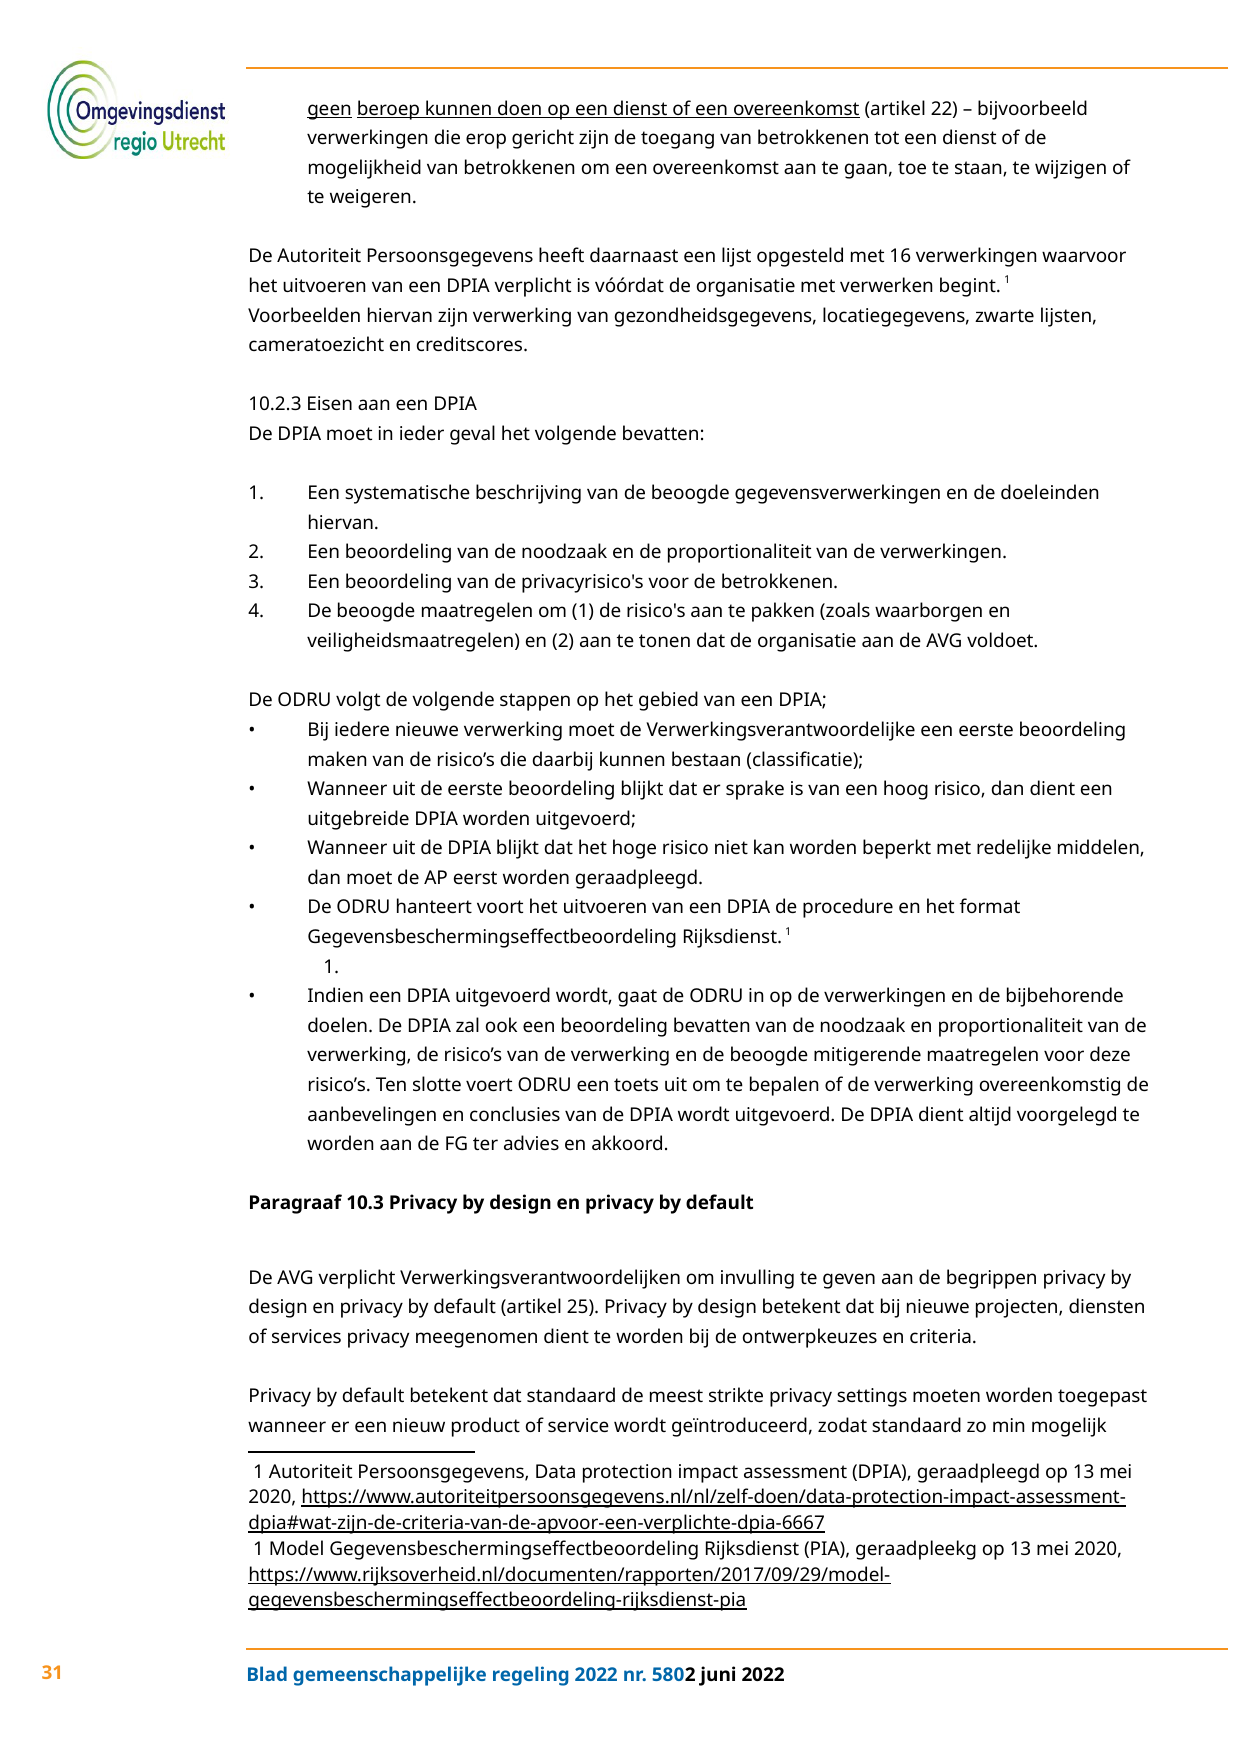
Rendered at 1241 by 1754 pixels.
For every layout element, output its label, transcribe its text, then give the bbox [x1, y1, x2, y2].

text 10.2.3 Eisen aan een DPIA [248, 391, 1152, 416]
text Voorbeelden hiervan zijn verwerking van gezondheidsgegevens, locatiegegevens, zwarte lijsten, cameratoezicht en creditscores. [248, 302, 1152, 357]
list Een beoordeling van de privacyrisico's voor de betrokkenen. [248, 568, 1152, 594]
text Autoriteit Persoonsgegevens, Data protection impact assessment (DPIA), geraadpleegd op 13 mei 2020, https://www.autoriteitpersoonsgegevens.nl/nl/zelf-doen/data-protection-impact-assessment-dpia#wat-zijn-de-criteria-van-de-apvoor-een-verplichte-dpia-6667 [248, 1458, 1152, 1535]
list geen beroep kunnen doen op een dienst of een overeenkomst (artikel 22) – bijvoorbeeld verwerkingen die erop gericht zijn de toegang van betrokkenen tot een dienst of de mogelijkheid van betrokkenen om een overeenkomst aan te gaan, toe te staan, te wijzigen of te weigeren. [248, 95, 1152, 209]
picture [41, 47, 231, 172]
text De Autoriteit Persoonsgegevens heeft daarnaast een lijst opgesteld met 16 verwerkingen waarvoor het uitvoeren van een DPIA verplicht is vóórdat de organisatie met verwerken begint. [248, 243, 1152, 298]
list De beoogde maatregelen om (1) de risico's aan te pakken (zoals waarborgen en veiligheidsmaatregelen) en (2) aan te tonen dat de organisatie aan de AVG voldoet. [248, 598, 1152, 653]
text Paragraaf 10.3 Privacy by design en privacy by default [248, 1189, 1152, 1214]
list Een beoordeling van de noodzaak en de proportionaliteit van de verwerkingen. [248, 538, 1152, 564]
text De DPIA moet in ieder geval het volgende bevatten: [248, 420, 1152, 446]
table_header De ODRU volgt de volgende stappen op het gebied van een DPIA; Bij iedere nieuwe verwerking moet de Verwerkingsverantwoordelijke een eerste beoordeling maken van de risico’s die daarbij kunnen bestaan (classificatie); Wanneer uit de eerste beoordeling blijkt dat er sprake is van een hoog risico, dan dient een uitgebreide DPIA worden uitgevoerd; Wanneer uit de DPIA blijkt dat het hoge risico niet kan worden beperkt met redelijke middelen, dan moet de AP eerst worden geraadpleegd. De ODRU hanteert voort het uitvoeren van een DPIA de procedure en het format Gegevensbeschermingseffectbeoordeling Rijksdienst. Indien een DPIA uitgevoerd wordt, gaat de ODRU in op de verwerkingen en de bijbehorende doelen. De DPIA zal ook een beoordeling bevatten van de noodzaak en proportionaliteit van de verwerking, de risico’s van de verwerking en de beoogde mitigerende maatregelen voor deze risico’s. Ten slotte voert ODRU een toets uit om te bepalen of de verwerking overeenkomstig de aanbevelingen en conclusies van de DPIA wordt uitgevoerd. De DPIA dient altijd voorgelegd te worden aan de FG ter advies en akkoord. [248, 687, 1152, 1186]
text Privacy by default betekent dat standaard de meest strikte privacy settings moeten worden toegepast wanneer er een nieuw product of service wordt geïntroduceerd, zodat standaard zo min mogelijk [248, 1382, 1152, 1437]
text De AVG verplicht Verwerkingsverantwoordelijken om invulling te geven aan de begrippen privacy by design en privacy by default (artikel 25). Privacy by design betekent dat bij nieuwe projecten, diensten of services privacy meegenomen dient te worden bij de ontwerpkeuzes en criteria. [248, 1264, 1152, 1349]
list Een systematische beschrijving van de beoogde gegevensverwerkingen en de doeleinden hiervan. [248, 479, 1152, 535]
